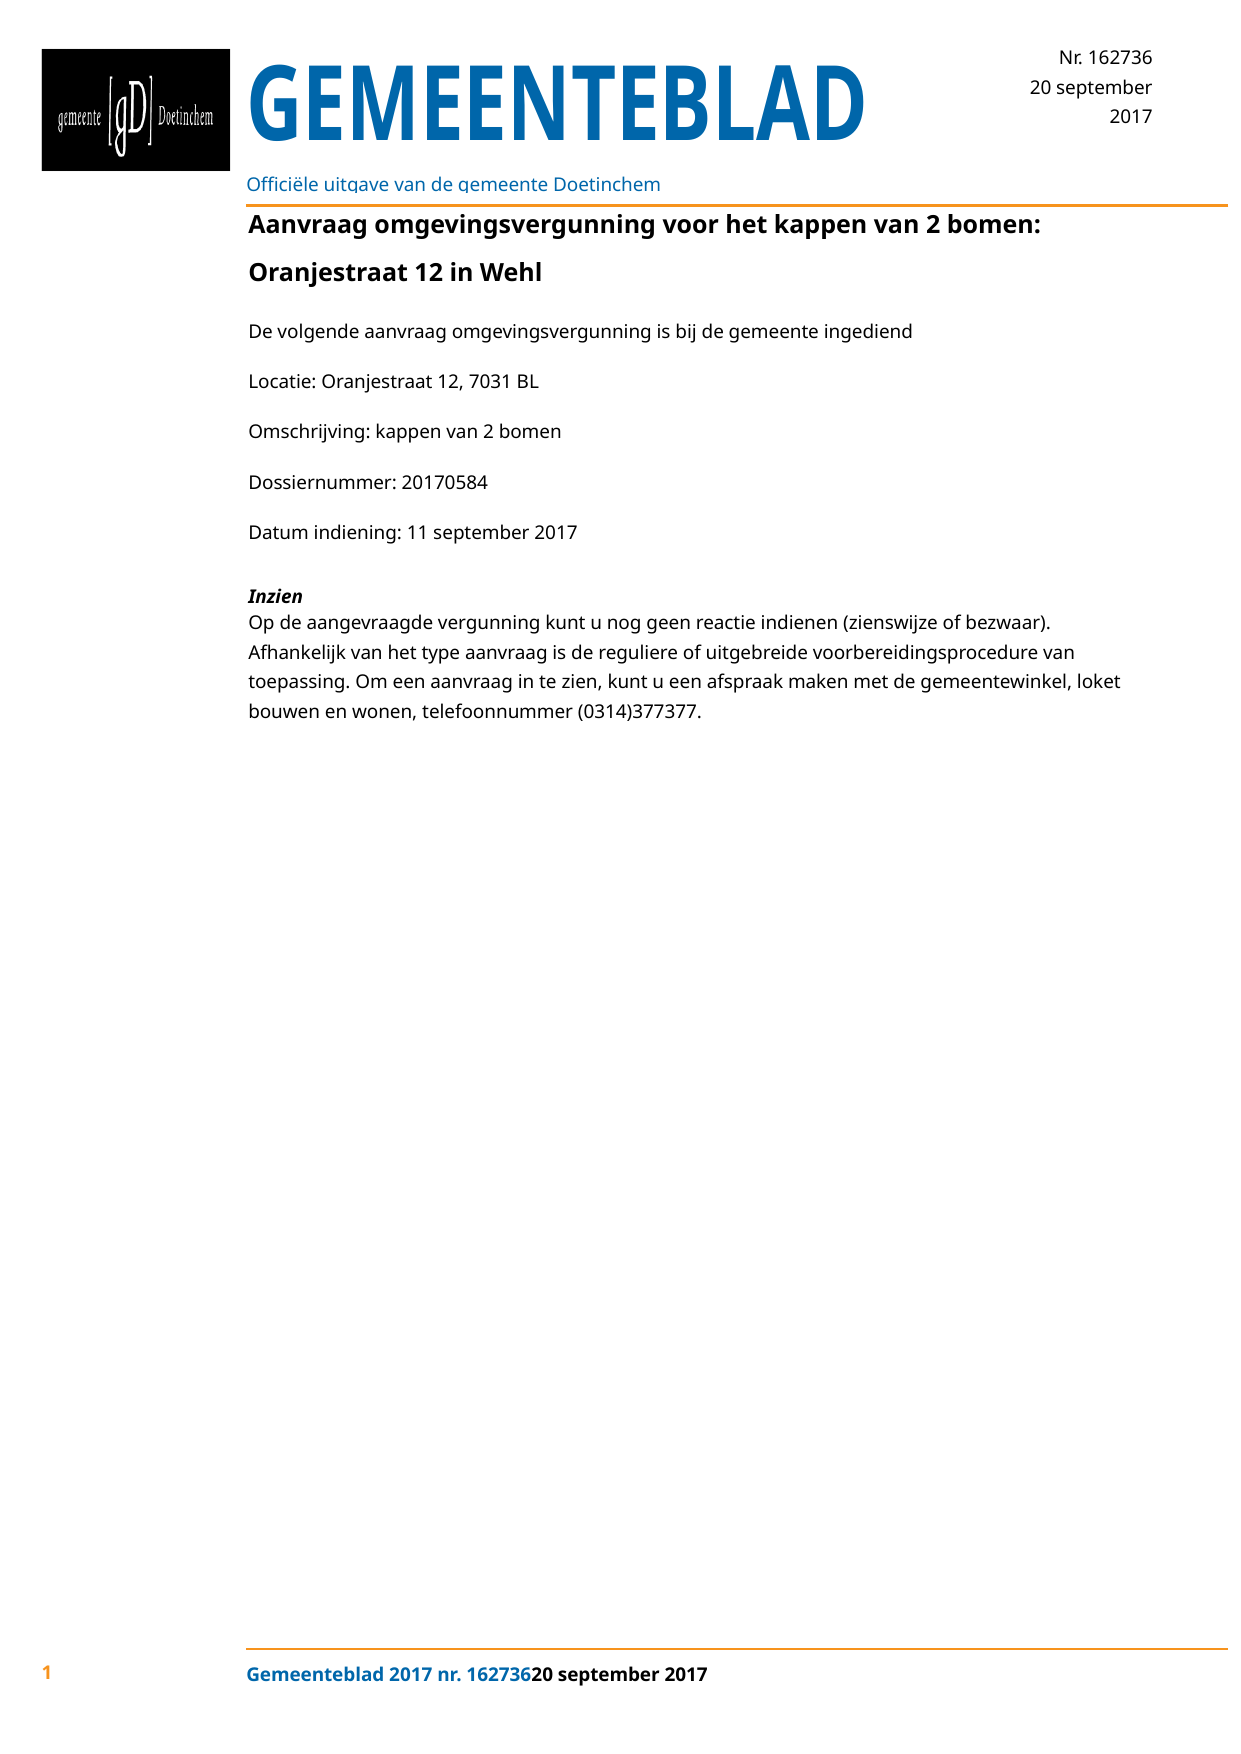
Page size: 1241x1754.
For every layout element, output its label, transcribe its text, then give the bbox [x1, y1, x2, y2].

text Inzien [248, 583, 1152, 609]
text De volgende aanvraag omgevingsvergunning is bij de gemeente ingediend [248, 318, 1152, 344]
text Dossiernummer: 20170584 [248, 469, 1152, 495]
text Omschrijving: kappen van 2 bomen [248, 419, 1152, 444]
text Locatie: Oranjestraat 12, 7031 BL [248, 368, 1152, 394]
picture [41, 47, 231, 172]
text Op de aangevraagde vergunning kunt u nog geen reactie indienen (zienswijze of bezwaar). Afhankelijk van het type aanvraag is de reguliere of uitgebreide voorbereidingsprocedure van toepassing. Om een aanvraag in te zien, kunt u een afspraak maken met de gemeentewinkel, loket bouwen en wonen, telefoonnummer (0314)377377. [248, 609, 1152, 724]
text Datum indiening: 11 september 2017 [248, 519, 1152, 545]
text Aanvraag omgevingsvergunning voor het kappen van 2 bomen: Oranjestraat 12 in Wehl [248, 207, 1152, 288]
